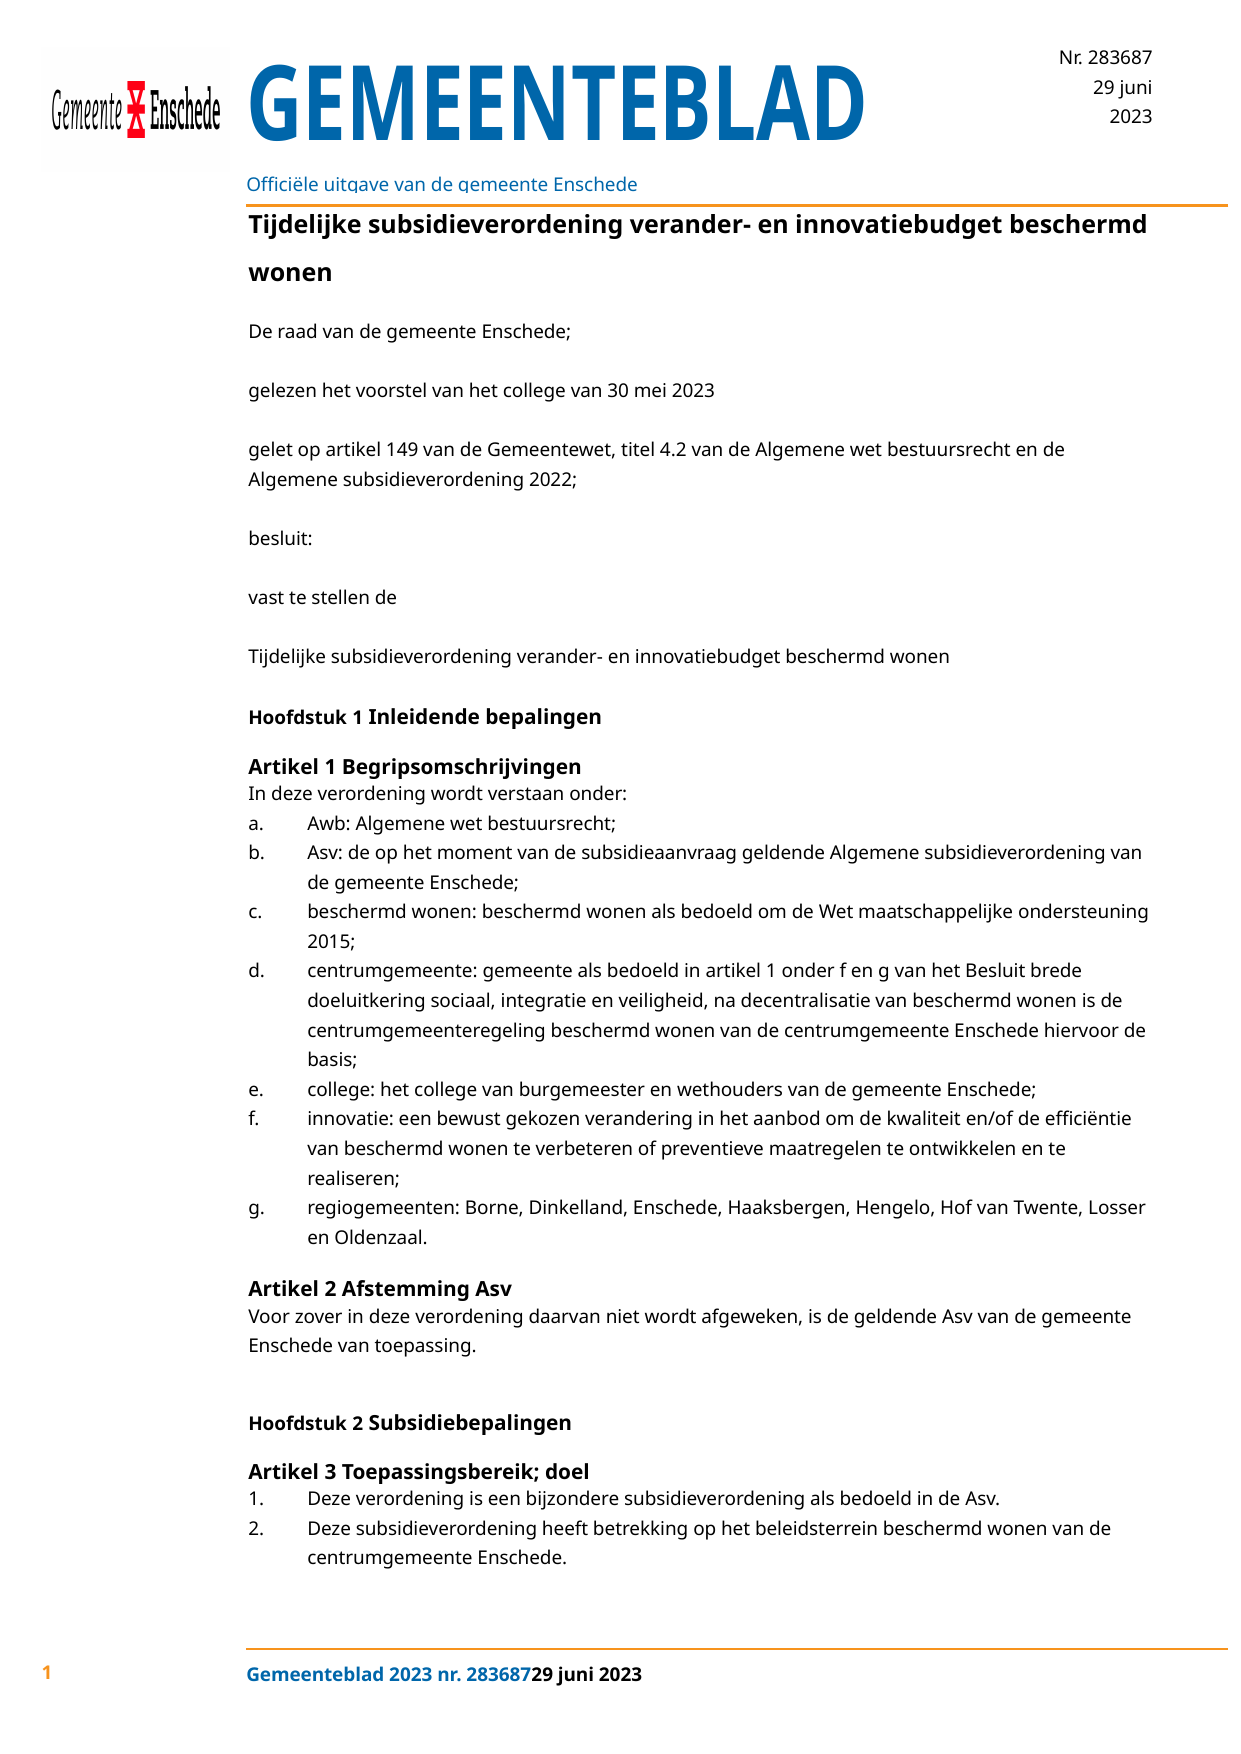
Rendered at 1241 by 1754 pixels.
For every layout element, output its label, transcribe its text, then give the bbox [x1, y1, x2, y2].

picture [41, 47, 231, 172]
text Artikel 2 Afstemming Asv [248, 1274, 1152, 1303]
text Artikel 1 Begripsomschrijvingen [248, 752, 1152, 780]
text Artikel 3 Toepassingsbereik; doel [248, 1457, 1152, 1485]
list innovatie: een bewust gekozen verandering in het aanbod om de kwaliteit en/of de efficiëntie van beschermd wonen te verbeteren of preventieve maatregelen te ontwikkelen en te realiseren; [248, 1106, 1152, 1191]
text De raad van de gemeente Enschede; [248, 318, 1152, 344]
text Tijdelijke subsidieverordening verander- en innovatiebudget beschermd wonen [248, 643, 1152, 669]
text Voor zover in deze verordening daarvan niet wordt afgeweken, is de geldende Asv van de gemeente Enschede van toepassing. [248, 1303, 1152, 1358]
list Deze verordening is een bijzondere subsidieverordening als bedoeld in de Asv. [248, 1485, 1152, 1511]
list regiogemeenten: Borne, Dinkelland, Enschede, Haaksbergen, Hengelo, Hof van Twente, Losser en Oldenzaal. [248, 1194, 1152, 1250]
text gelezen het voorstel van het college van 30 mei 2023 [248, 377, 1152, 403]
list college: het college van burgemeester en wethouders van de gemeente Enschede; [248, 1076, 1152, 1102]
text Hoofdstuk 1 Inleidende bepalingen [248, 702, 1152, 731]
list Awb: Algemene wet bestuursrecht; [248, 810, 1152, 836]
text vast te stellen de [248, 584, 1152, 610]
list beschermd wonen: beschermd wonen als bedoeld om de Wet maatschappelijke ondersteuning 2015; [248, 898, 1152, 954]
text Tijdelijke subsidieverordening verander- en innovatiebudget beschermd wonen [248, 207, 1152, 288]
text Hoofdstuk 2 Subsidiebepalingen [248, 1408, 1152, 1436]
text gelet op artikel 149 van de Gemeentewet, titel 4.2 van de Algemene wet bestuursrecht en de Algemene subsidieverordening 2022; [248, 436, 1152, 492]
list Asv: de op het moment van de subsidieaanvraag geldende Algemene subsidieverordening van de gemeente Enschede; [248, 839, 1152, 895]
text In deze verordening wordt verstaan onder: [248, 780, 1152, 806]
list centrumgemeente: gemeente als bedoeld in artikel 1 onder f en g van het Besluit brede doeluitkering sociaal, integratie en veiligheid, na decentralisatie van beschermd wonen is de centrumgemeenteregeling beschermd wonen van de centrumgemeente Enschede hiervoor de basis; [248, 958, 1152, 1072]
text besluit: [248, 525, 1152, 551]
list Deze subsidieverordening heeft betrekking op het beleidsterrein beschermd wonen van de centrumgemeente Enschede. [248, 1515, 1152, 1570]
